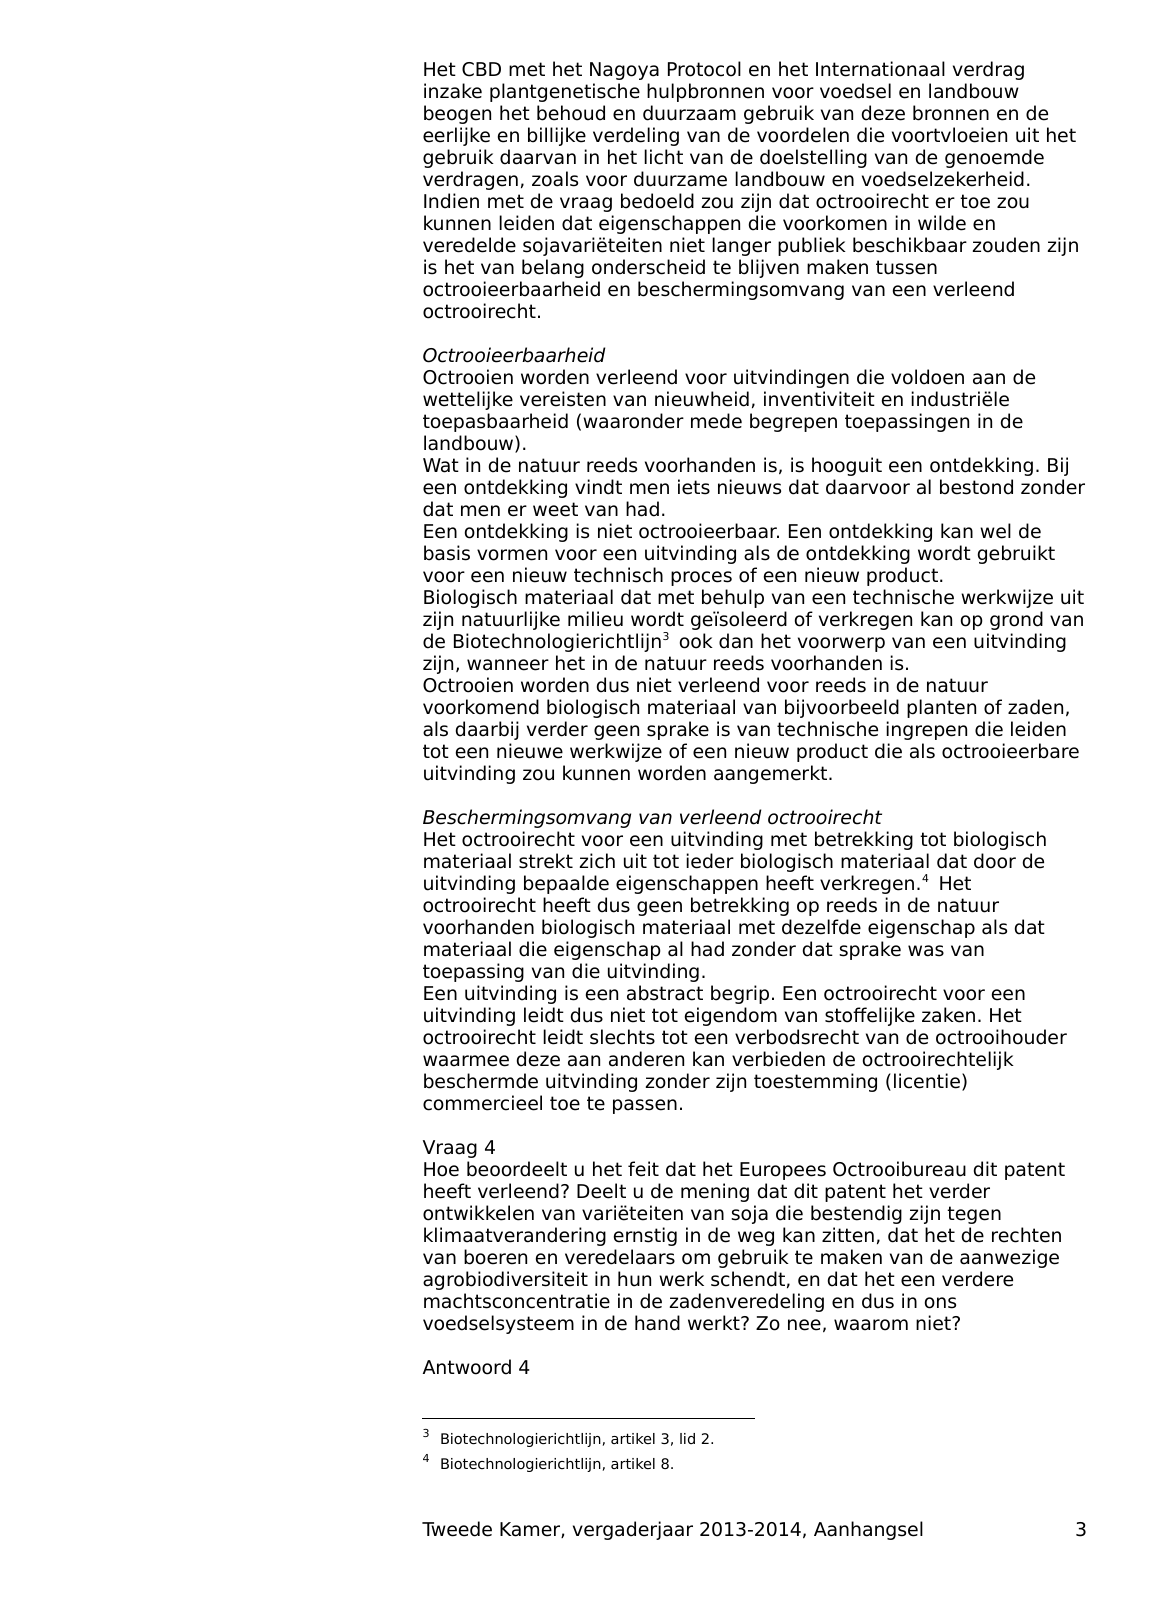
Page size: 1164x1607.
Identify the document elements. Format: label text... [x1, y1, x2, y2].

text Het octrooirecht voor een uitvinding met betrekking tot biologisch materiaal strekt zich uit tot ieder biologisch materiaal dat door de uitvinding bepaalde eigenschappen heeft verkregen. Het octrooirecht heeft dus geen betrekking op reeds in de natuur voorhanden biologisch materiaal met dezelfde eigenschap als dat materiaal die eigenschap al had zonder dat sprake was van toepassing van die uitvinding. [422, 829, 1087, 983]
text Biologisch materiaal dat met behulp van een technische werkwijze uit zijn natuurlijke milieu wordt geïsoleerd of verkregen kan op grond van de Biotechnologierichtlijn ook dan het voorwerp van een uitvinding zijn, wanneer het in de natuur reeds voorhanden is. [422, 587, 1087, 675]
text Indien met de vraag bedoeld zou zijn dat octrooirecht er toe zou kunnen leiden dat eigenschappen die voorkomen in wilde en veredelde sojavariëteiten niet langer publiek beschikbaar zouden zijn is het van belang onderscheid te blijven maken tussen octrooieerbaarheid en beschermingsomvang van een verleend octrooirecht. [422, 191, 1087, 323]
text Hoe beoordeelt u het feit dat het Europees Octrooibureau dit patent heeft verleend? Deelt u de mening dat dit patent het verder ontwikkelen van variëteiten van soja die bestendig zijn tegen klimaatverandering ernstig in de weg kan zitten, dat het de rechten van boeren en veredelaars om gebruik te maken van de aanwezige agrobiodiversiteit in hun werk schendt, en dat het een verdere machtsconcentratie in de zadenveredeling en dus in ons voedselsysteem in de hand werkt? Zo nee, waarom niet? [422, 1159, 1087, 1334]
text Wat in de natuur reeds voorhanden is, is hooguit een ontdekking. Bij een ontdekking vindt men iets nieuws dat daarvoor al bestond zonder dat men er weet van had. [422, 455, 1087, 521]
text Een ontdekking is niet octrooieerbaar. Een ontdekking kan wel de basis vormen voor een uitvinding als de ontdekking wordt gebruikt voor een nieuw technisch proces of een nieuw product. [422, 521, 1087, 587]
text Het CBD met het Nagoya Protocol en het Internationaal verdrag inzake plantgenetische hulpbronnen voor voedsel en landbouw beogen het behoud en duurzaam gebruik van deze bronnen en de eerlijke en billijke verdeling van de voordelen die voortvloeien uit het gebruik daarvan in het licht van de doelstelling van de genoemde verdragen, zoals voor duurzame landbouw en voedselzekerheid. [422, 59, 1087, 191]
text Biotechnologierichtlijn, artikel 3, lid 2. [422, 1427, 1087, 1449]
text Beschermingsomvang van verleend octrooirecht [422, 807, 1087, 829]
text Octrooien worden verleend voor uitvindingen die voldoen aan de wettelijke vereisten van nieuwheid, inventiviteit en industriële toepasbaarheid (waaronder mede begrepen toepassingen in de landbouw). [422, 367, 1087, 455]
text Octrooieerbaarheid [422, 345, 1087, 367]
text Biotechnologierichtlijn, artikel 8. [422, 1452, 1087, 1474]
text Octrooien worden dus niet verleend voor reeds in de natuur voorkomend biologisch materiaal van bijvoorbeeld planten of zaden, als daarbij verder geen sprake is van technische ingrepen die leiden tot een nieuwe werkwijze of een nieuw product die als octrooieerbare uitvinding zou kunnen worden aangemerkt. [422, 675, 1087, 784]
text Een uitvinding is een abstract begrip. Een octrooirecht voor een uitvinding leidt dus niet tot eigendom van stoffelijke zaken. Het octrooirecht leidt slechts tot een verbodsrecht van de octrooihouder waarmee deze aan anderen kan verbieden de octrooirechtelijk beschermde uitvinding zonder zijn toestemming (licentie) commercieel toe te passen. [422, 983, 1087, 1114]
text Antwoord 4 [422, 1357, 1087, 1379]
text Vraag 4 [422, 1137, 1087, 1159]
